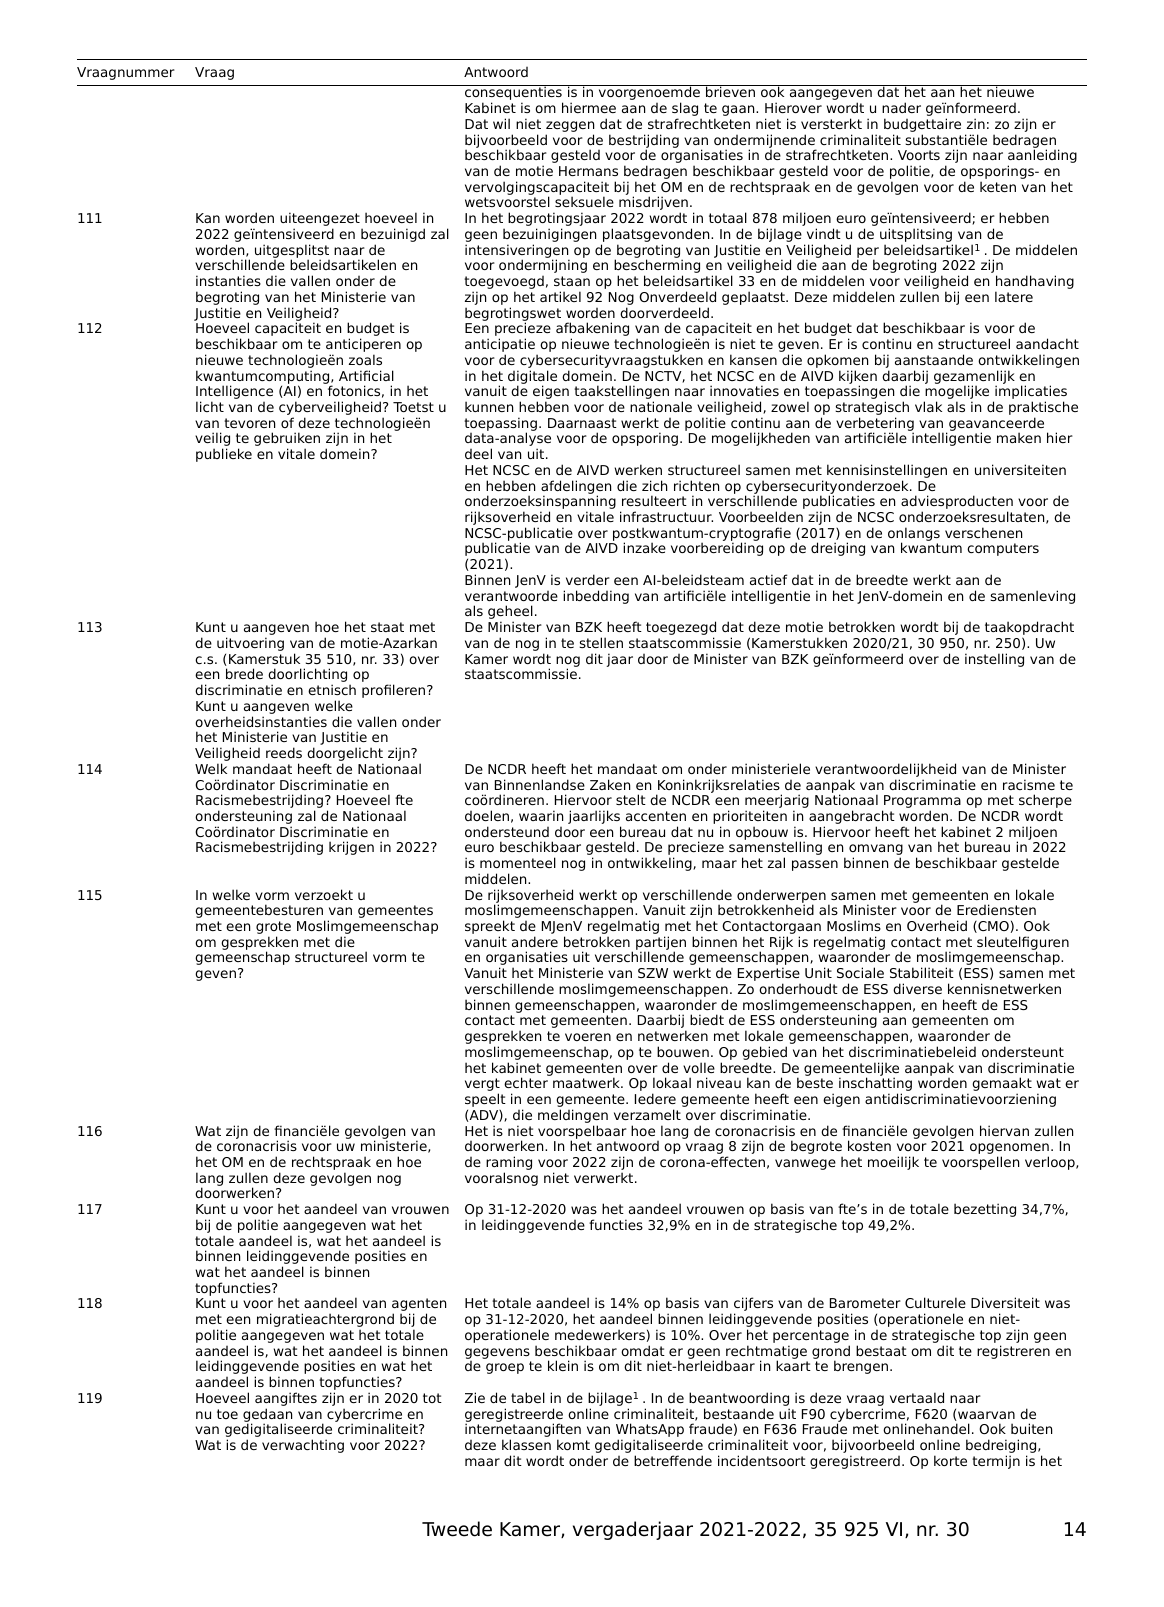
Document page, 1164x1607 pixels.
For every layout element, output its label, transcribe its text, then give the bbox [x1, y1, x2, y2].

table_cell 112 [77, 321, 189, 620]
table_cell Het is niet voorspelbaar hoe lang de coronacrisis en de financiële gevolgen hiervan zullen doorwerken. In het antwoord op vraag 8 zijn de begrote kosten voor 2021 opgenomen. In de raming voor 2022 zijn de corona-effecten, vanwege het moeilijk te voorspellen verloop, vooralsnog niet verwerkt. [458, 1123, 1087, 1202]
table_cell 119 [77, 1391, 189, 1469]
table_cell Hoeveel capaciteit en budget is beschikbaar om te anticiperen op nieuwe technologieën zoals kwantumcomputing, Artificial Intelligence (AI) en fotonics, in het licht van de cyberveiligheid? Toetst u van tevoren of deze technologieën veilig te gebruiken zijn in het publieke en vitale domein? [189, 321, 458, 620]
table_cell Kunt u voor het aandeel van vrouwen bij de politie aangegeven wat het totale aandeel is, wat het aandeel is binnen leidinggevende posities en wat het aandeel is binnen topfuncties? [189, 1202, 458, 1296]
table_header Vraagnummer [77, 60, 189, 85]
table_cell In het begrotingsjaar 2022 wordt in totaal 878 miljoen euro geïntensiveerd; er hebben geen bezuinigingen plaatsgevonden. In de bijlage vindt u de uitsplitsing van de intensiveringen op de begroting van Justitie en Veiligheid per beleidsartikel1. De middelen voor ondermijning en bescherming en veiligheid die aan de begroting 2022 zijn toegevoegd, staan op het beleidsartikel 33 en de middelen voor veiligheid en handhaving zijn op het artikel 92 Nog Onverdeeld geplaatst. Deze middelen zullen bij een latere begrotingswet worden doorverdeeld. [458, 211, 1087, 321]
table_cell [189, 86, 458, 211]
table_cell Het totale aandeel is 14% op basis van cijfers van de Barometer Culturele Diversiteit was op 31-12-2020, het aandeel binnen leidinggevende posities (operationele en niet-operationele medewerkers) is 10%. Over het percentage in de strategische top zijn geen gegevens beschikbaar omdat er geen rechtmatige grond bestaat om dit te registreren en de groep te klein is om dit niet-herleidbaar in kaart te brengen. [458, 1296, 1087, 1391]
table_cell Hoeveel aangiftes zijn er in 2020 tot nu toe gedaan van cybercrime en van gedigitaliseerde criminaliteit? Wat is de verwachting voor 2022? [189, 1391, 458, 1469]
table_cell Wat zijn de financiële gevolgen van de coronacrisis voor uw ministerie, het OM en de rechtspraak en hoe lang zullen deze gevolgen nog doorwerken? [189, 1123, 458, 1202]
table_cell 111 [77, 211, 189, 321]
table_cell 114 [77, 762, 189, 887]
table_cell Op 31-12-2020 was het aandeel vrouwen op basis van fte’s in de totale bezetting 34,7%, in leidinggevende functies 32,9% en in de strategische top 49,2%. [458, 1202, 1087, 1296]
table_cell De Minister van BZK heeft toegezegd dat deze motie betrokken wordt bij de taakopdracht­ van de nog in te stellen staatscommissie (Kamerstukken 2020/21, 30 950, nr. 250). Uw Kamer wordt nog dit jaar door de Minister van BZK geïnformeerd over de instelling van de staatscommissie. [458, 620, 1087, 762]
table_header Vraag [189, 60, 458, 85]
table_cell Een precieze afbakening van de capaciteit en het budget dat beschikbaar is voor de anticipatie op nieuwe technologieën is niet te geven. Er is continu en structureel aandacht voor de cybersecurityvraagstukken en kansen die opkomen bij aanstaande ontwikkelingen in het digitale domein. De NCTV, het NCSC en de AIVD kijken daarbij gezamenlijk en vanuit de eigen taakstellingen naar innovaties en toepassingen die mogelijke implicaties kunnen hebben voor de nationale veiligheid, zowel op strategisch vlak als in de praktische toepassing. Daarnaast werkt de politie continu aan de verbetering van geavanceerde data-analyse voor de opsporing. De mogelijkheden van artificiële intelligentie maken hier deel van uit. Het NCSC en de AIVD werken structureel samen met kennisinstellingen en universiteiten en hebben afdelingen die zich richten op cybersecurityonderzoek. De onderzoeksinspanning resulteert in verschillende publicaties en adviesproducten voor de rijksoverheid en vitale infrastructuur. Voorbeelden zijn de NCSC onderzoeksresultaten, de NCSC-publicatie over postkwantum-cryptografie (2017) en de onlangs verschenen publicatie van de AIVD inzake voorbereiding op de dreiging van kwantum computers (2021). Binnen JenV is verder een AI-beleidsteam actief dat in de breedte werkt aan de verantwoorde inbedding van artificiële intelligentie in het JenV-domein en de samenleving als geheel. [458, 321, 1087, 620]
table_cell 116 [77, 1123, 189, 1202]
table_cell 115 [77, 888, 189, 1123]
table_cell Zie de tabel in de bijlage1. In de beantwoording is deze vraag vertaald naar geregistreerde online criminaliteit, bestaande uit F90 cybercrime, F620 (waarvan de internetaangiften van WhatsApp fraude) en F636 Fraude met onlinehandel. Ook buiten deze klassen komt gedigitaliseerde criminaliteit voor, bijvoorbeeld online bedreiging, maar dit wordt onder de betreffende incidentsoort geregistreerd. Op korte termijn is het [458, 1391, 1087, 1469]
table_header Antwoord [458, 60, 1087, 85]
table_cell 113 [77, 620, 189, 762]
table_cell Kunt u voor het aandeel van agenten met een migratieachtergrond bij de politie aangegeven wat het totale aandeel is, wat het aandeel is binnen leidinggevende posities en wat het aandeel is binnen topfuncties? [189, 1296, 458, 1391]
table_cell Kan worden uiteengezet hoeveel in 2022 geïntensiveerd en bezuinigd zal worden, uitgesplitst naar de verschillende beleidsartikelen en instanties die vallen onder de begroting van het Ministerie van Justitie en Veiligheid? [189, 211, 458, 321]
table_cell Welk mandaat heeft de Nationaal Coördinator Discriminatie en Racismebestrijding? Hoeveel fte ondersteuning zal de Nationaal Coördinator Discriminatie en Racismebestrijding krijgen in 2022? [189, 762, 458, 887]
table_cell [77, 86, 189, 211]
table_cell In welke vorm verzoekt u gemeentebesturen van gemeentes met een grote Moslimgemeenschap om gesprekken met die gemeenschap structureel vorm te geven? [189, 888, 458, 1123]
table_cell Kunt u aangeven hoe het staat met de uitvoering van de motie-Azarkan c.s. (Kamerstuk 35 510, nr. 33) over een brede doorlichting op discriminatie en etnisch profileren? Kunt u aangeven welke overheidsinstanties die vallen onder het Ministerie van Justitie en Veiligheid reeds doorgelicht zijn? [189, 620, 458, 762]
table_cell consequenties is in voorgenoemde brieven ook aangegeven dat het aan het nieuwe Kabinet is om hiermee aan de slag te gaan. Hierover wordt u nader geïnformeerd. Dat wil niet zeggen dat de strafrechtketen niet is versterkt in budgettaire zin: zo zijn er bijvoorbeeld voor de bestrijding van ondermijnende criminaliteit substantiële bedragen beschikbaar gesteld voor de organisaties in de strafrechtketen. Voorts zijn naar aanleiding van de motie Hermans bedragen beschikbaar gesteld voor de politie, de opsporings- en vervolgingscapaciteit bij het OM en de rechtspraak en de gevolgen voor de keten van het wetsvoorstel seksuele misdrijven. [458, 86, 1087, 211]
table_cell 117 [77, 1202, 189, 1296]
table_cell 118 [77, 1296, 189, 1391]
table_cell De rijksoverheid werkt op verschillende onderwerpen samen met gemeenten en lokale moslimgemeenschappen. Vanuit zijn betrokkenheid als Minister voor de Erediensten spreekt de MJenV regelmatig met het Contactorgaan Moslims en Overheid (CMO). Ook vanuit andere betrokken partijen binnen het Rijk is regelmatig contact met sleutelfiguren en organisaties uit verschillende gemeenschappen, waaronder de moslimgemeenschap. Vanuit het Ministerie van SZW werkt de Expertise Unit Sociale Stabiliteit (ESS) samen met verschillende moslimgemeenschappen. Zo onderhoudt de ESS diverse kennisnetwerken binnen gemeenschappen, waaronder de moslimgemeenschappen, en heeft de ESS contact met gemeenten. Daarbij biedt de ESS ondersteuning aan gemeenten om gesprekken te voeren en netwerken met lokale gemeenschappen, waaronder de moslimgemeenschap, op te bouwen. Op gebied van het discriminatiebeleid ondersteunt het kabinet gemeenten over de volle breedte. De gemeentelijke aanpak van discriminatie vergt echter maatwerk. Op lokaal niveau kan de beste inschatting worden gemaakt wat er speelt in een gemeente. Iedere gemeente heeft een eigen antidiscriminatievoorziening (ADV), die meldingen verzamelt over discriminatie. [458, 888, 1087, 1123]
table_cell De NCDR heeft het mandaat om onder ministeriele verantwoordelijkheid van de Minister van Binnenlandse Zaken en Koninkrijksrelaties de aanpak van discriminatie en racisme te coördineren. Hiervoor stelt de NCDR een meerjarig Nationaal Programma op met scherpe doelen, waarin jaarlijks accenten en prioriteiten in aangebracht worden. De NCDR wordt ondersteund door een bureau dat nu in opbouw is. Hiervoor heeft het kabinet 2 miljoen euro beschikbaar gesteld. De precieze samenstelling en omvang van het bureau in 2022 is momenteel nog in ontwikkeling, maar het zal passen binnen de beschikbaar gestelde middelen. [458, 762, 1087, 887]
